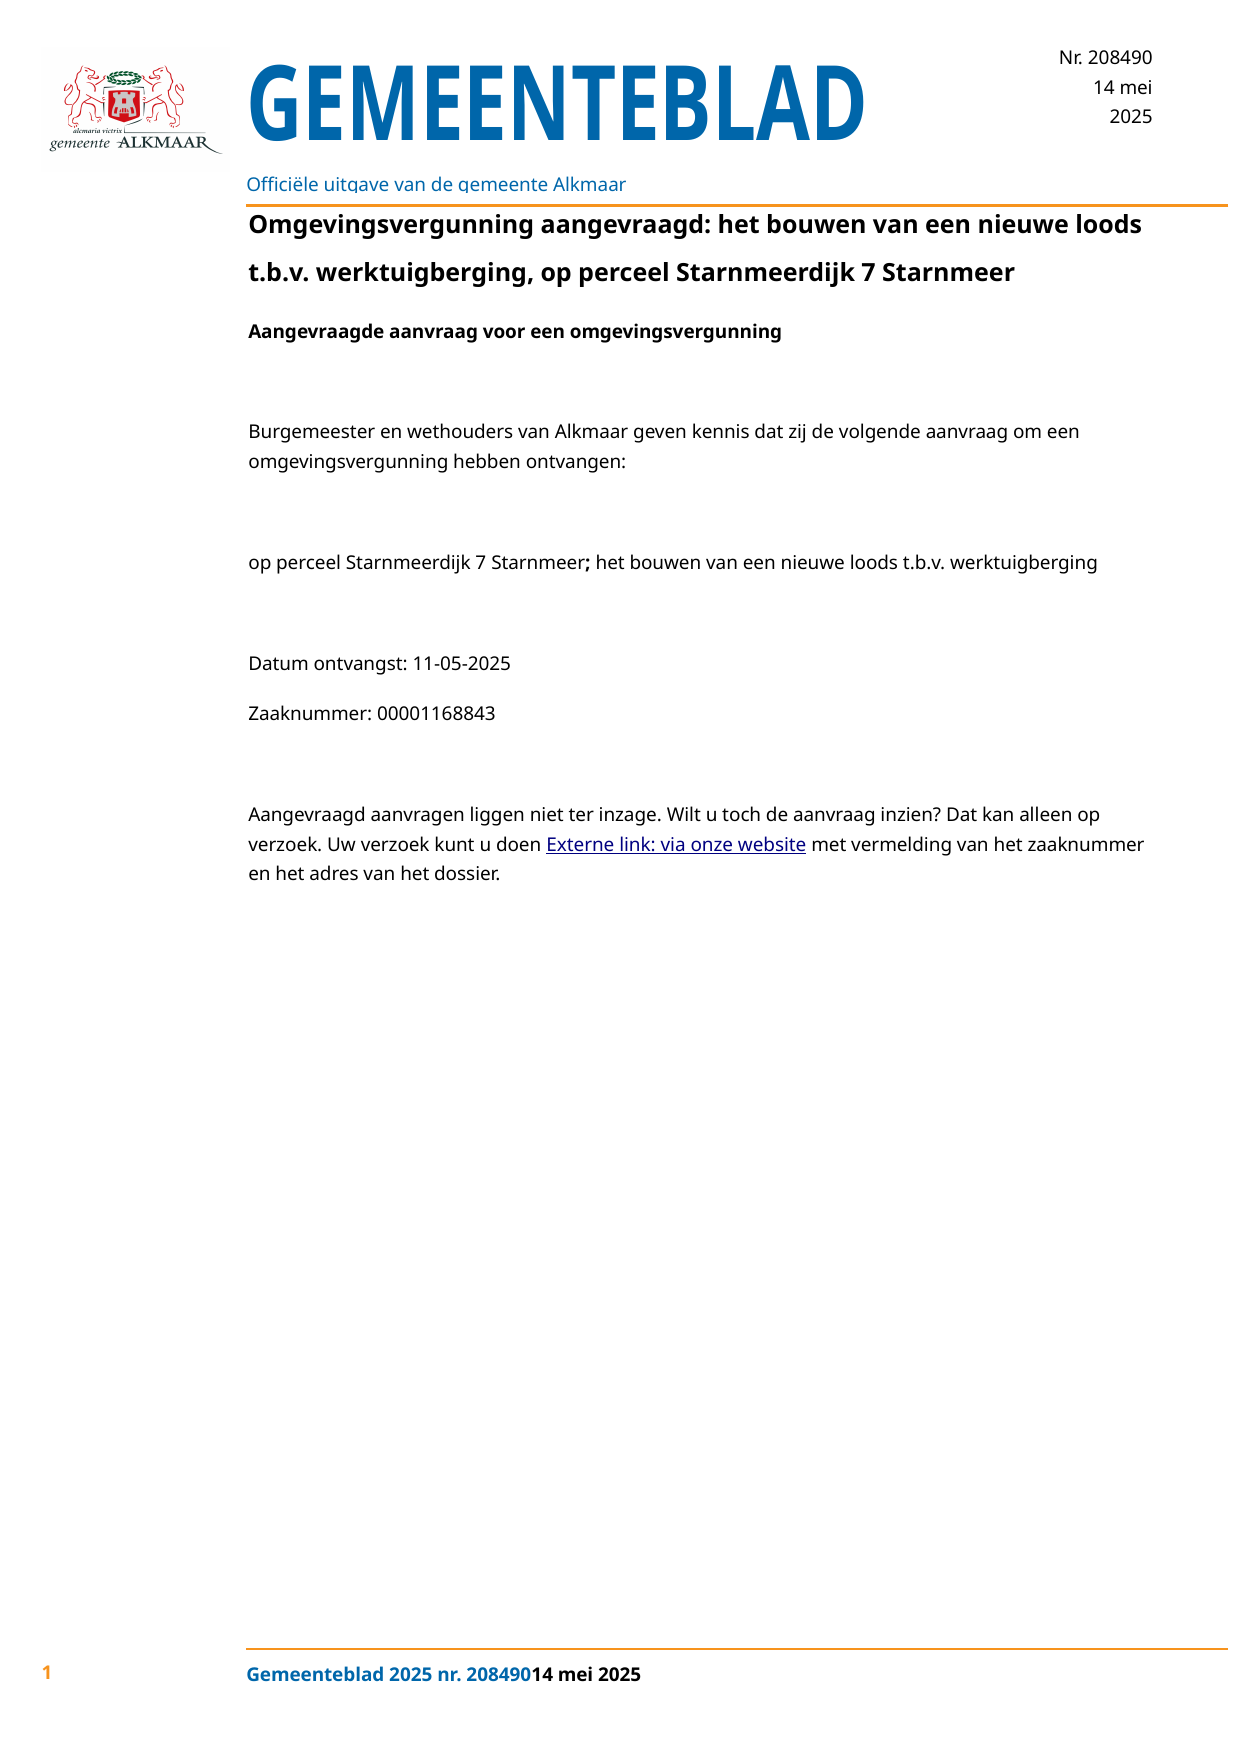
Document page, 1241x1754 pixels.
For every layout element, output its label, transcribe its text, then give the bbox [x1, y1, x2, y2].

text Datum ontvangst: 11-05-2025 [248, 650, 1152, 676]
text Omgevingsvergunning aangevraagd: het bouwen van een nieuwe loods t.b.v. werktuigberging, op perceel Starnmeerdijk 7 Starnmeer [248, 207, 1152, 288]
text op perceel Starnmeerdijk 7 Starnmeer; het bouwen van een nieuwe loods t.b.v. werktuigberging [248, 549, 1152, 575]
text Aangevraagd aanvragen liggen niet ter inzage. Wilt u toch de aanvraag inzien? Dat kan alleen op verzoek. Uw verzoek kunt u doen Externe link: via onze website met vermelding van het zaaknummer en het adres van het dossier. [248, 801, 1152, 886]
text Aangevraagde aanvraag voor een omgevingsvergunning [248, 318, 1152, 344]
picture [41, 47, 231, 172]
text Burgemeester en wethouders van Alkmaar geven kennis dat zij de volgende aanvraag om een omgevingsvergunning hebben ontvangen: [248, 419, 1152, 474]
text Zaaknummer: 00001168843 [248, 700, 1152, 726]
